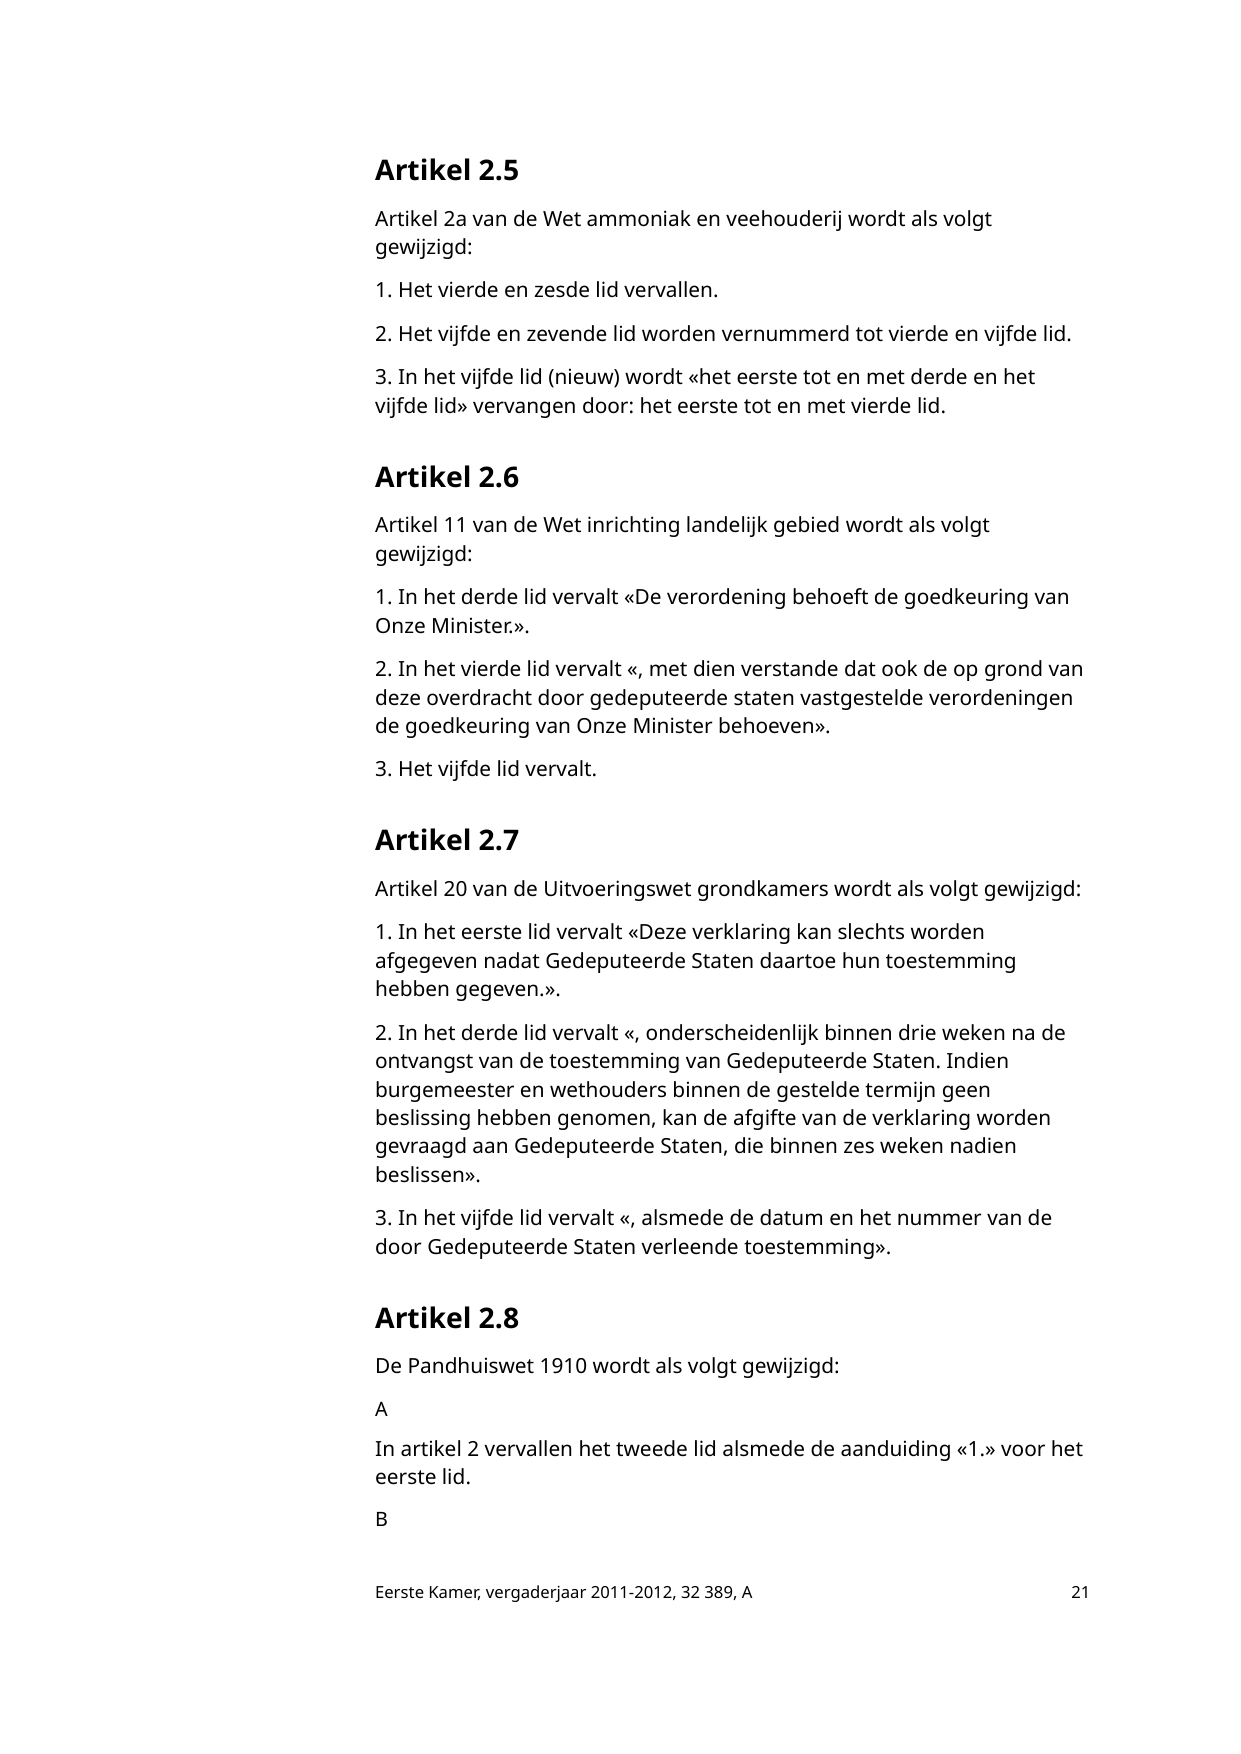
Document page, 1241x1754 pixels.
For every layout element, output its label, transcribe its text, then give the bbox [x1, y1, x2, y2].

text A [375, 1395, 1090, 1422]
text Artikel 2a van de Wet ammoniak en veehouderij wordt als volgt gewijzigd: [375, 204, 1090, 261]
text Artikel 20 van de Uitvoeringswet grondkamers wordt als volgt gewijzigd: [375, 874, 1090, 902]
text 3. In het vijfde lid (nieuw) wordt «het eerste tot en met derde en het vijfde lid» vervangen door: het eerste tot en met vierde lid. [375, 362, 1090, 419]
text De Pandhuiswet 1910 wordt als volgt gewijzigd: [375, 1351, 1090, 1380]
text In artikel 2 vervallen het tweede lid alsmede de aanduiding «1.» voor het eerste lid. [375, 1434, 1090, 1491]
text 1. In het eerste lid vervalt «Deze verklaring kan slechts worden afgegeven nadat Gedeputeerde Staten daartoe hun toestemming hebben gegeven.». [375, 917, 1090, 1003]
subtitle Artikel 2.8 [375, 1298, 1090, 1336]
text 1. In het derde lid vervalt «De verordening behoeft de goedkeuring van Onze Minister.». [375, 582, 1090, 639]
text Artikel 11 van de Wet inrichting landelijk gebied wordt als volgt gewijzigd: [375, 510, 1090, 567]
subtitle Artikel 2.6 [375, 457, 1090, 495]
subtitle Artikel 2.5 [375, 150, 1090, 189]
text 3. In het vijfde lid vervalt «, alsmede de datum en het nummer van de door Gedeputeerde Staten verleende toestemming». [375, 1203, 1090, 1260]
text 3. Het vijfde lid vervalt. [375, 754, 1090, 783]
text 2. In het vierde lid vervalt «, met dien verstande dat ook de op grond van deze overdracht door gedeputeerde staten vastgestelde verordeningen de goedkeuring van Onze Minister behoeven». [375, 654, 1090, 739]
text 2. In het derde lid vervalt «, onderscheidenlijk binnen drie weken na de ontvangst van de toestemming van Gedeputeerde Staten. Indien burgemeester en wethouders binnen de gestelde termijn geen beslissing hebben genomen, kan de afgifte van de verklaring worden gevraagd aan Gedeputeerde Staten, die binnen zes weken nadien beslissen». [375, 1018, 1090, 1188]
text 2. Het vijfde en zevende lid worden vernummerd tot vierde en vijfde lid. [375, 319, 1090, 347]
text 1. Het vierde en zesde lid vervallen. [375, 276, 1090, 304]
subtitle Artikel 2.7 [375, 820, 1090, 859]
text B [375, 1506, 1090, 1532]
